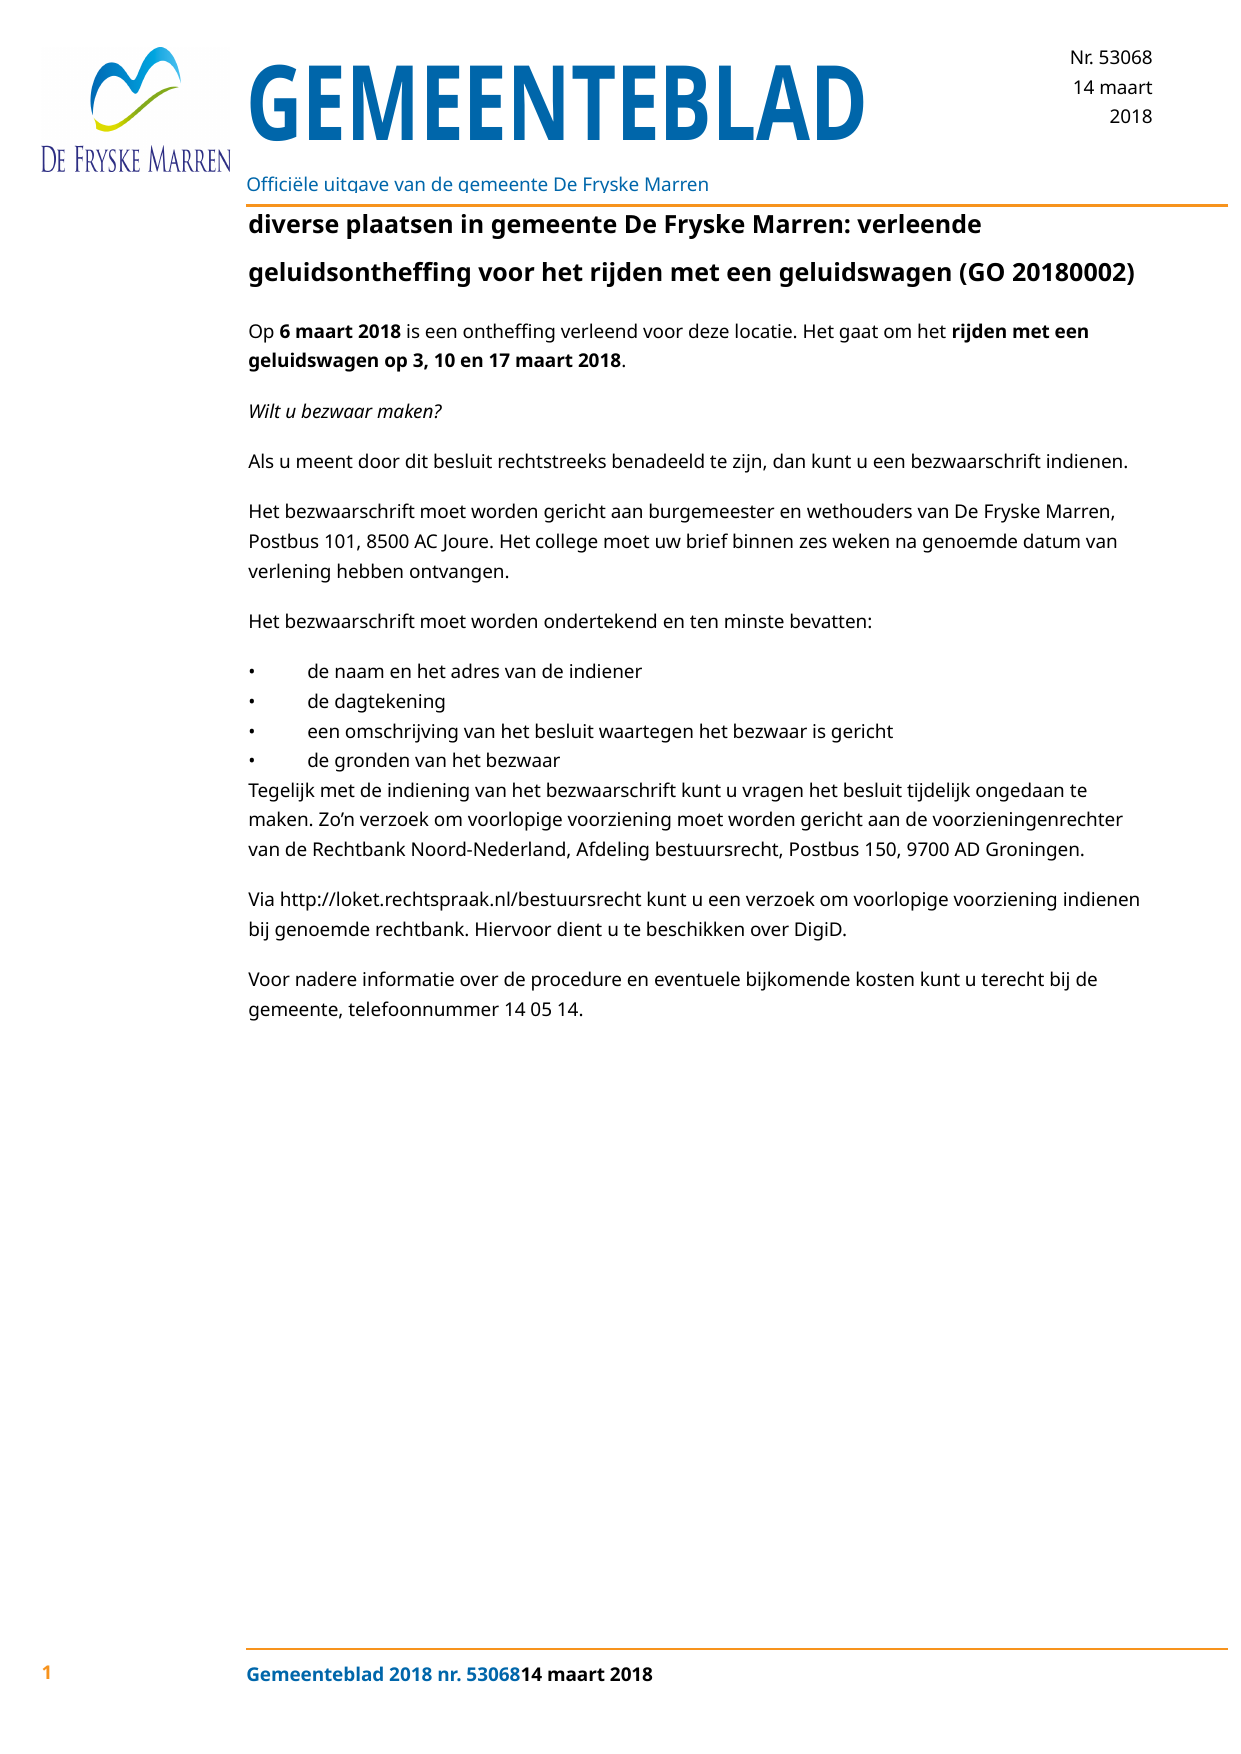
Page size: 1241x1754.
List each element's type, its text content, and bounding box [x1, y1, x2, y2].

list een omschrijving van het besluit waartegen het bezwaar is gericht [248, 718, 1152, 744]
text Via http://loket.rechtspraak.nl/bestuursrecht kunt u een verzoek om voorlopige voorziening indienen bij genoemde rechtbank. Hiervoor dient u te beschikken over DigiD. [248, 887, 1152, 942]
list de dagtekening [248, 688, 1152, 714]
list de gronden van het bezwaar [248, 747, 1152, 773]
list de naam en het adres van de indiener [248, 659, 1152, 684]
text Wilt u bezwaar maken? [248, 398, 1152, 424]
text Als u meent door dit besluit rechtstreeks benadeeld te zijn, dan kunt u een bezwaarschrift indienen. [248, 448, 1152, 474]
text Tegelijk met de indiening van het bezwaarschrift kunt u vragen het besluit tijdelijk ongedaan te maken. Zo’n verzoek om voorlopige voorziening moet worden gericht aan de voorzieningenrechter van de Rechtbank Noord-Nederland, Afdeling bestuursrecht, Postbus 150, 9700 AD Groningen. [248, 777, 1152, 862]
text diverse plaatsen in gemeente De Fryske Marren: verleende geluidsontheffing voor het rijden met een geluidswagen (GO 20180002) [248, 207, 1152, 288]
text Op 6 maart 2018 is een ontheffing verleend voor deze locatie. Het gaat om het rijden met een geluidswagen op 3, 10 en 17 maart 2018. [248, 318, 1152, 373]
text Voor nadere informatie over de procedure en eventuele bijkomende kosten kunt u terecht bij de gemeente, telefoonnummer 14 05 14. [248, 967, 1152, 1022]
picture [41, 47, 231, 172]
text Het bezwaarschrift moet worden ondertekend en ten minste bevatten: [248, 608, 1152, 634]
text Het bezwaarschrift moet worden gericht aan burgemeester en wethouders van De Fryske Marren, Postbus 101, 8500 AC Joure. Het college moet uw brief binnen zes weken na genoemde datum van verlening hebben ontvangen. [248, 499, 1152, 584]
